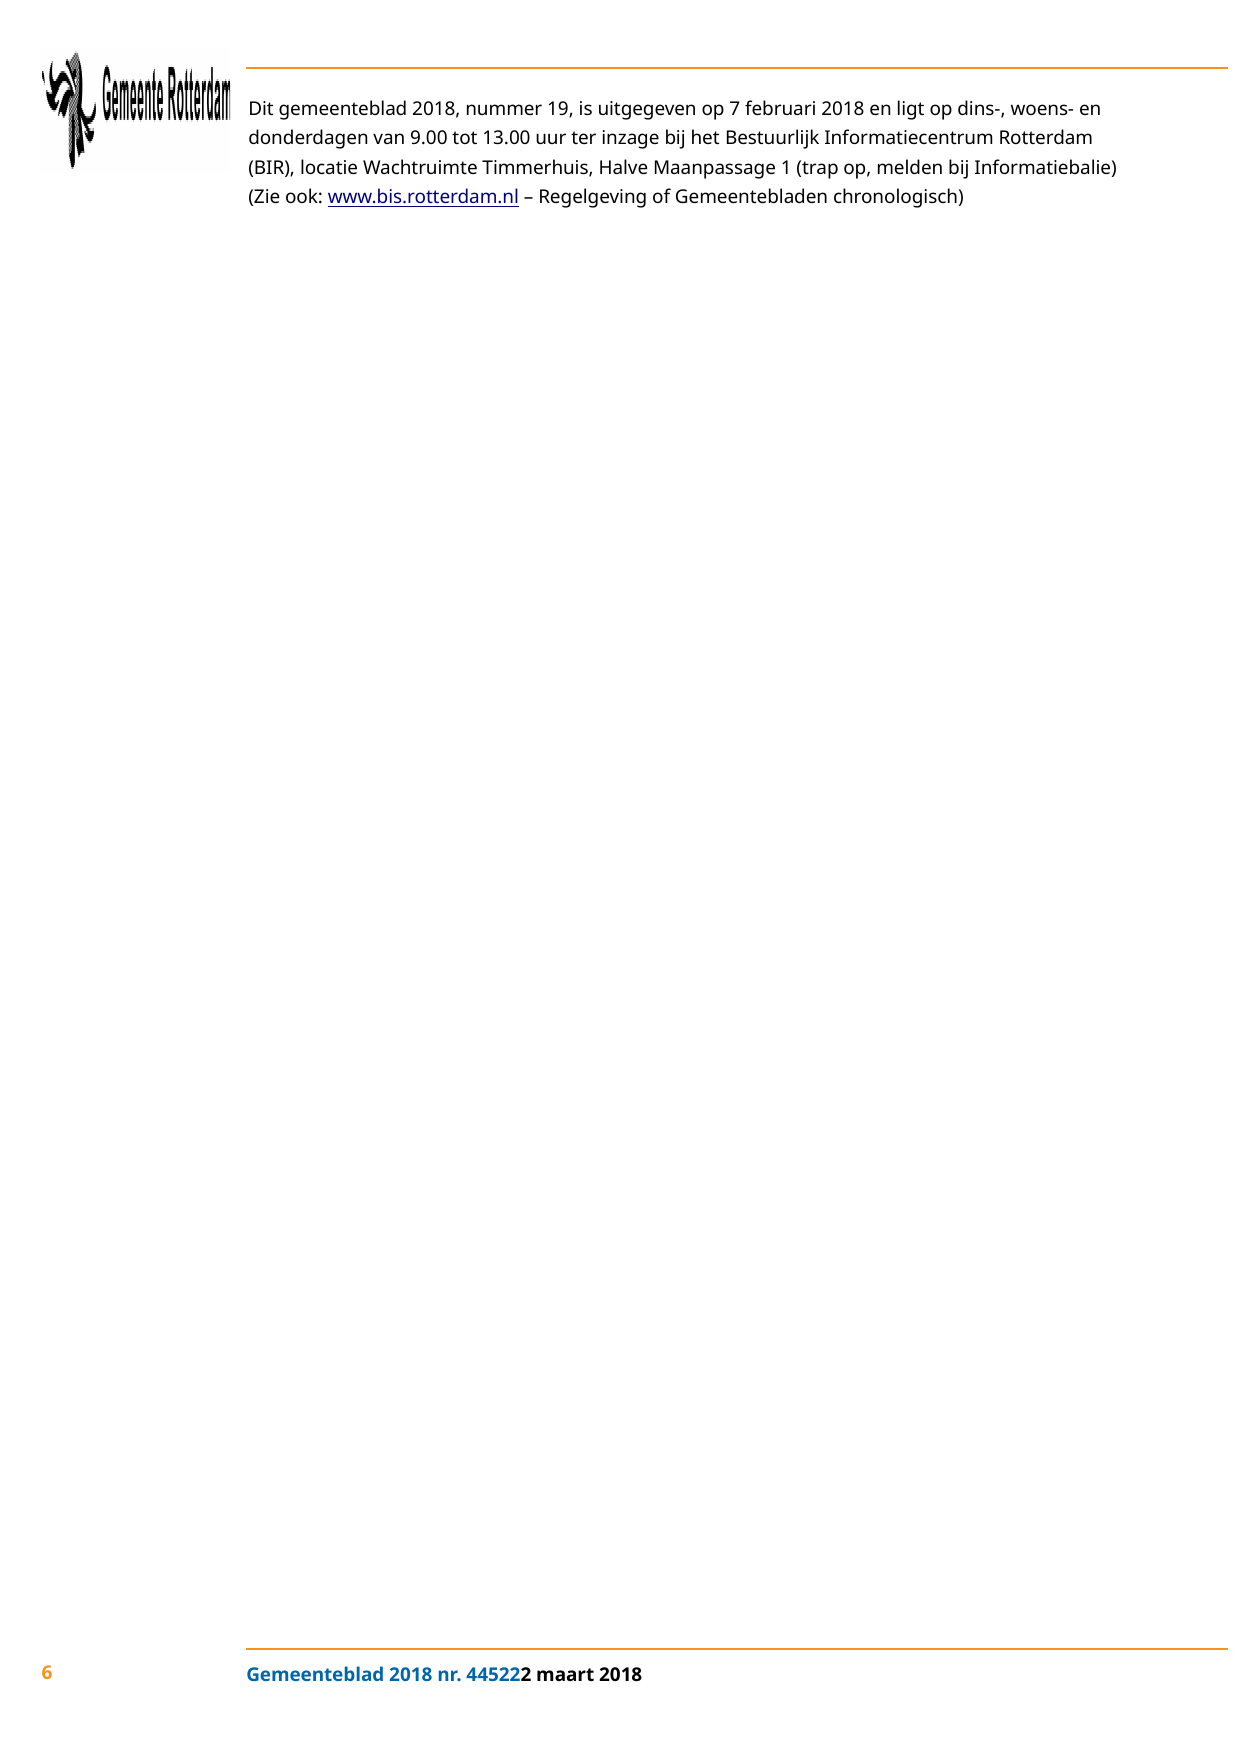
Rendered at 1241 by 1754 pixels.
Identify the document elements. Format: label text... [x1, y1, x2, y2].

picture [41, 47, 231, 172]
text (Zie ook: www.bis.rotterdam.nl – Regelgeving of Gemeentebladen chronologisch) [248, 184, 1152, 209]
text Dit gemeenteblad 2018, nummer 19, is uitgegeven op 7 februari 2018 en ligt op dins-, woens- en donderdagen van 9.00 tot 13.00 uur ter inzage bij het Bestuurlijk Informatiecentrum Rotterdam (BIR), locatie Wachtruimte Timmerhuis, Halve Maanpassage 1 (trap op, melden bij Informatiebalie) [248, 95, 1152, 180]
